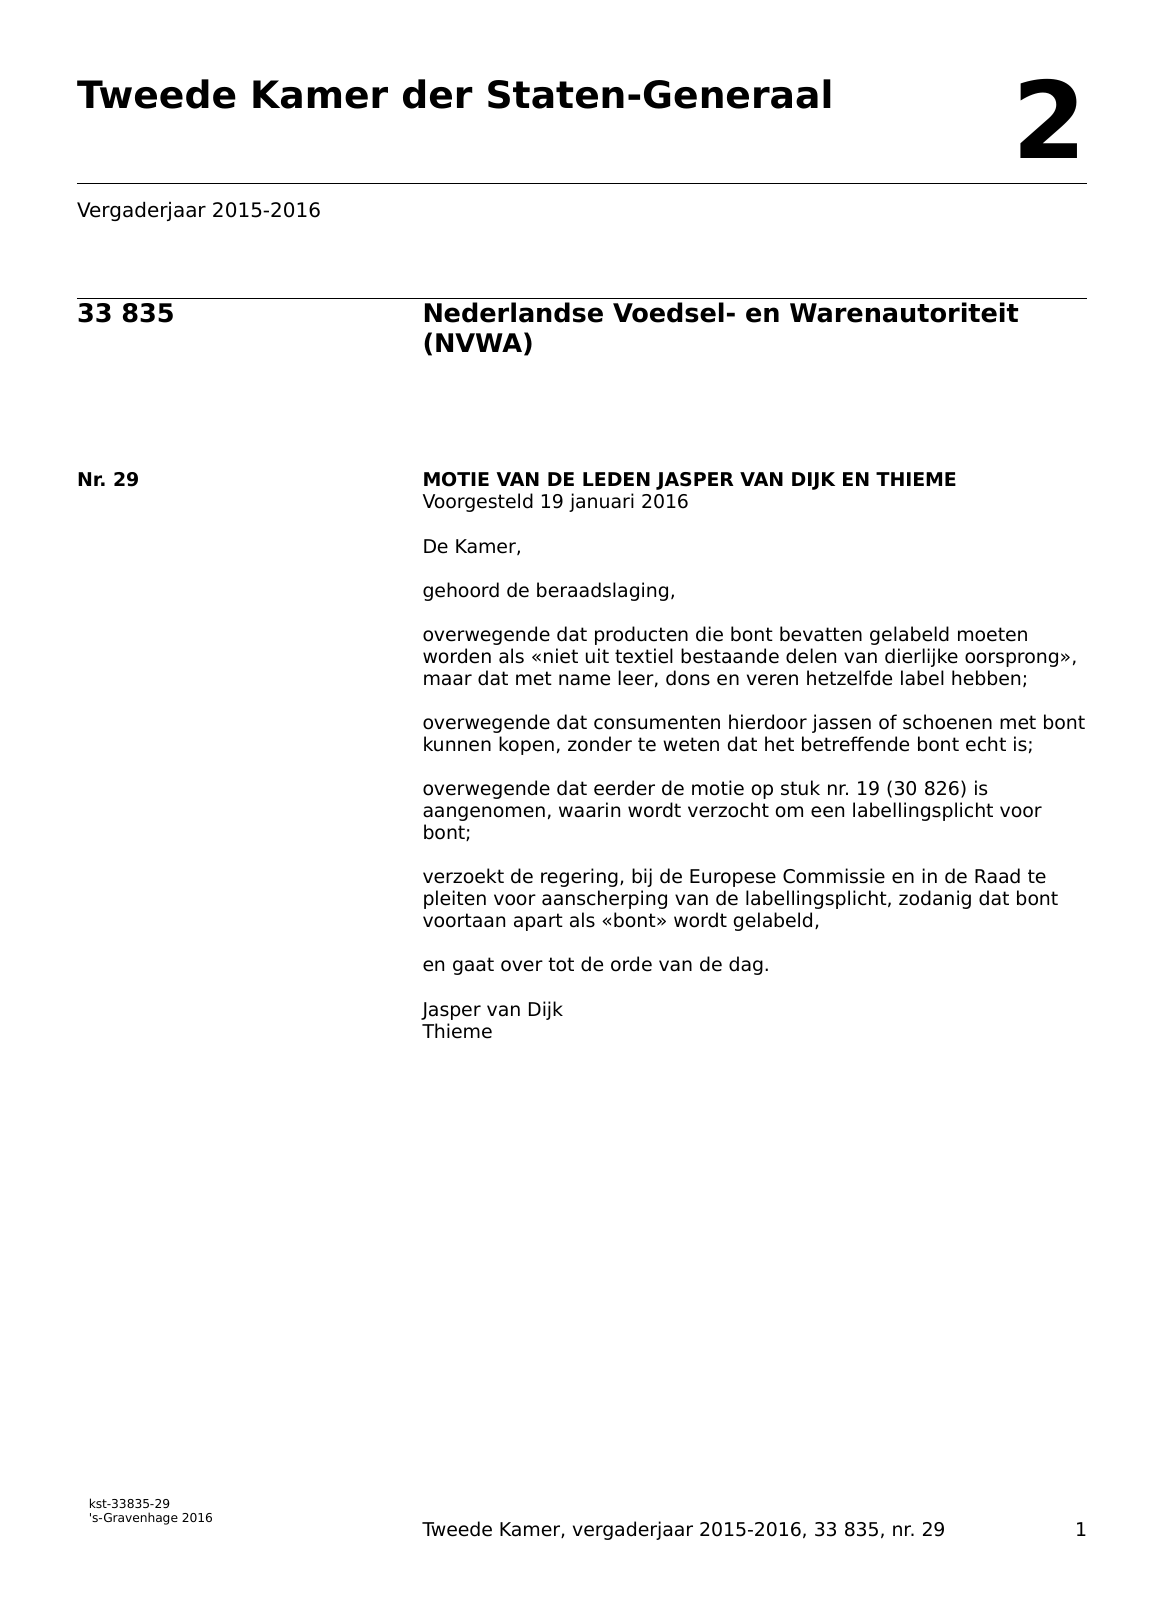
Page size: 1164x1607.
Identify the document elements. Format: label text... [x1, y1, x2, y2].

text en gaat over tot de orde van de dag. [422, 954, 1087, 976]
table_cell Vergaderjaar 2015-2016 [77, 184, 1087, 298]
text Thieme [422, 1021, 1087, 1042]
table_header Tweede Kamer der Staten-Generaal [77, 59, 886, 183]
text overwegende dat consumenten hierdoor jassen of schoenen met bont kunnen kopen, zonder te weten dat het betreffende bont echt is; [422, 712, 1087, 756]
subtitle Nr. 29 MOTIE VAN DE LEDEN JASPER VAN DIJK EN THIEME [77, 469, 1087, 491]
text De Kamer, [422, 536, 1087, 557]
subtitle 33 835 Nederlandse Voedsel- en Warenautoriteit (NVWA) [77, 299, 1087, 358]
text Voorgesteld 19 januari 2016 [422, 491, 1087, 513]
text overwegende dat producten die bont bevatten gelabeld moeten worden als «niet uit textiel bestaande delen van dierlijke oorsprong», maar dat met name leer, dons en veren hetzelfde label hebben; [422, 624, 1087, 690]
text kst-33835-29 [88, 1497, 323, 1511]
text overwegende dat eerder de motie op stuk nr. 19 (30 826) is aangenomen, waarin wordt verzocht om een labellingsplicht voor bont; [422, 778, 1087, 844]
text 's-Gravenhage 2016 [88, 1511, 323, 1525]
text Jasper van Dijk [422, 998, 1087, 1021]
text gehoord de beraadslaging, [422, 580, 1087, 602]
text verzoekt de regering, bij de Europese Commissie en in de Raad te pleiten voor aanscherping van de labellingsplicht, zodanig dat bont voortaan apart als «bont» wordt gelabeld, [422, 866, 1087, 932]
table_header 2 [886, 59, 1087, 183]
